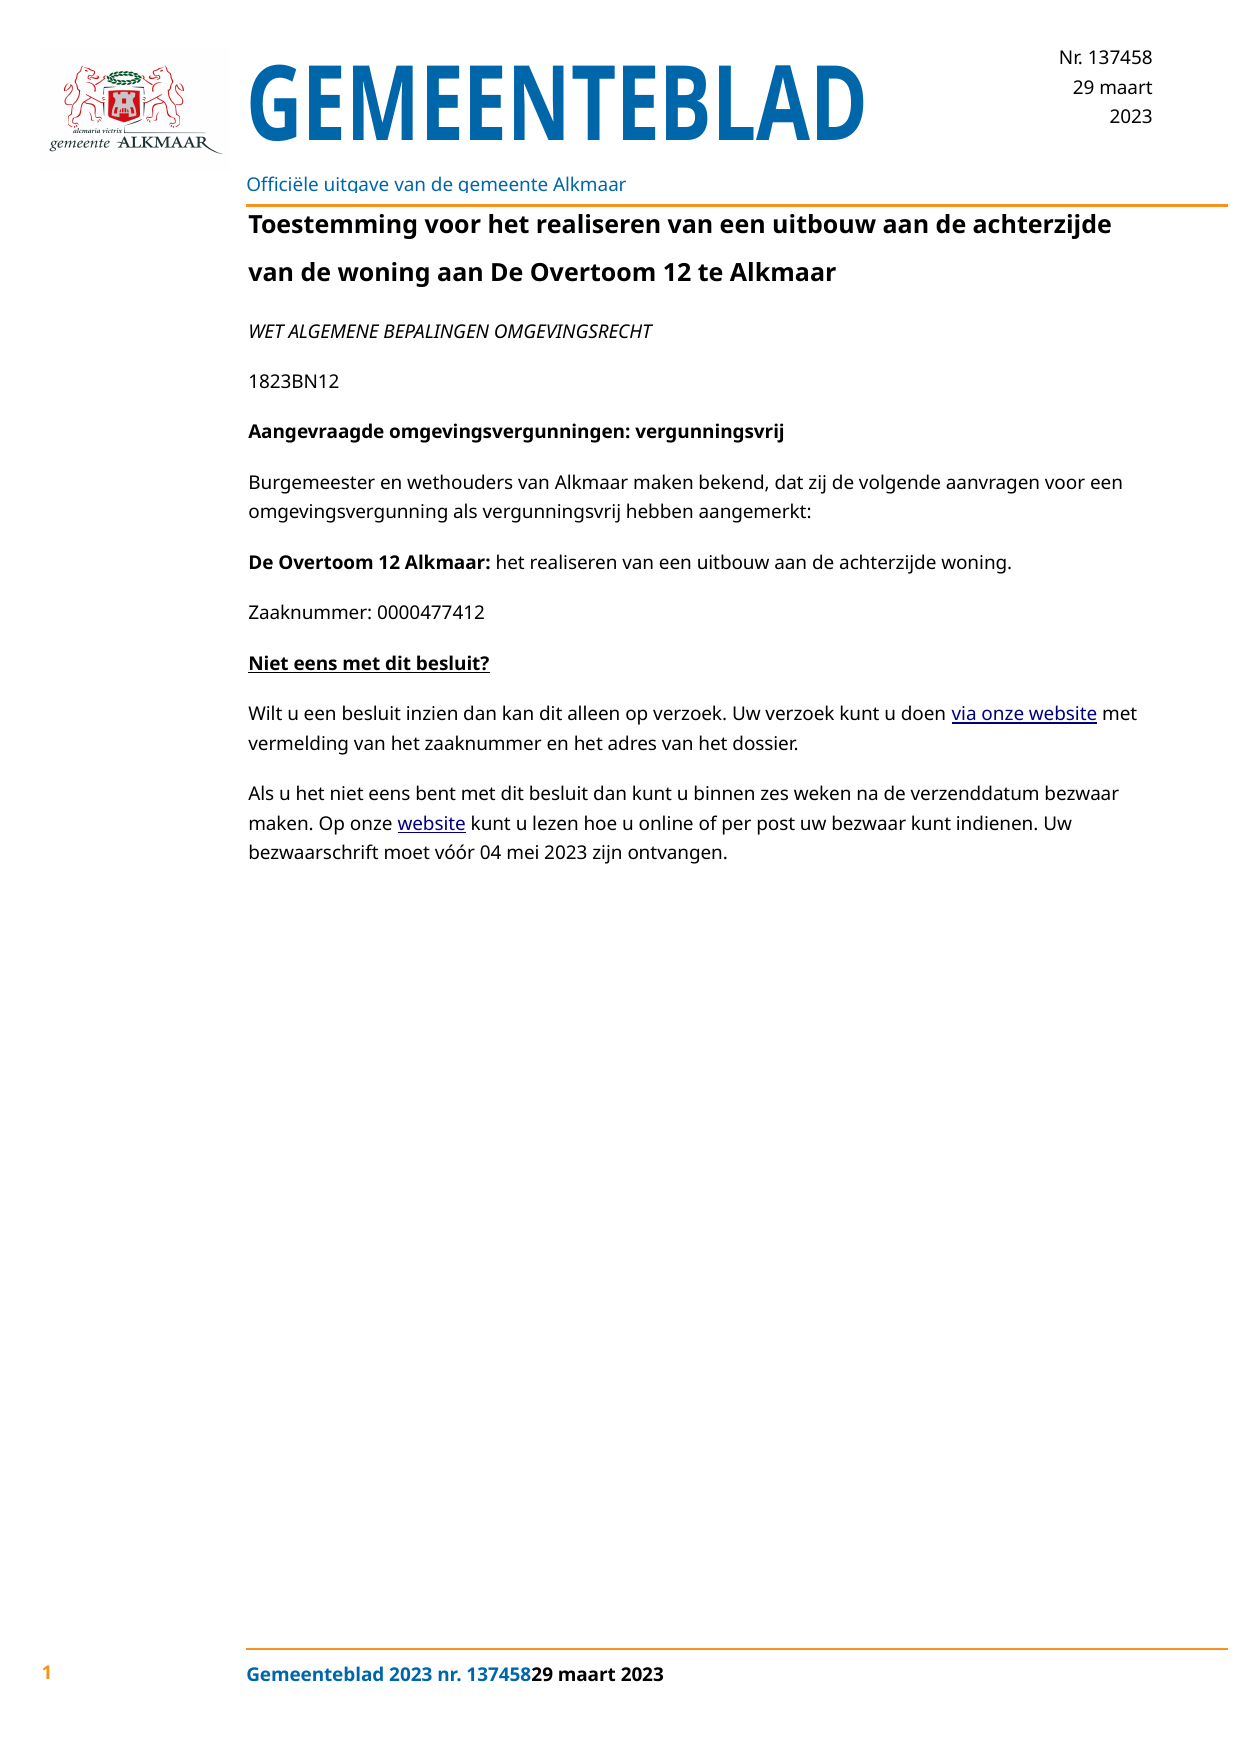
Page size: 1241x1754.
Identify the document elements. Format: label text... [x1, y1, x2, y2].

text Als u het niet eens bent met dit besluit dan kunt u binnen zes weken na de verzenddatum bezwaar maken. Op onze website kunt u lezen hoe u online of per post uw bezwaar kunt indienen. Uw bezwaarschrift moet vóór 04 mei 2023 zijn ontvangen. [248, 780, 1152, 865]
text Zaaknummer: 0000477412 [248, 599, 1152, 625]
text Toestemming voor het realiseren van een uitbouw aan de achterzijde van de woning aan De Overtoom 12 te Alkmaar [248, 207, 1152, 288]
text Wilt u een besluit inzien dan kan dit alleen op verzoek. Uw verzoek kunt u doen via onze website met vermelding van het zaaknummer en het adres van het dossier. [248, 700, 1152, 756]
text De Overtoom 12 Alkmaar: het realiseren van een uitbouw aan de achterzijde woning. [248, 549, 1152, 575]
picture [41, 47, 231, 172]
text Niet eens met dit besluit? [248, 650, 1152, 676]
text Aangevraagde omgevingsvergunningen: vergunningsvrij [248, 419, 1152, 444]
text WET ALGEMENE BEPALINGEN OMGEVINGSRECHT [248, 318, 1152, 344]
text 1823BN12 [248, 368, 1152, 394]
text Burgemeester en wethouders van Alkmaar maken bekend, dat zij de volgende aanvragen voor een omgevingsvergunning als vergunningsvrij hebben aangemerkt: [248, 469, 1152, 524]
